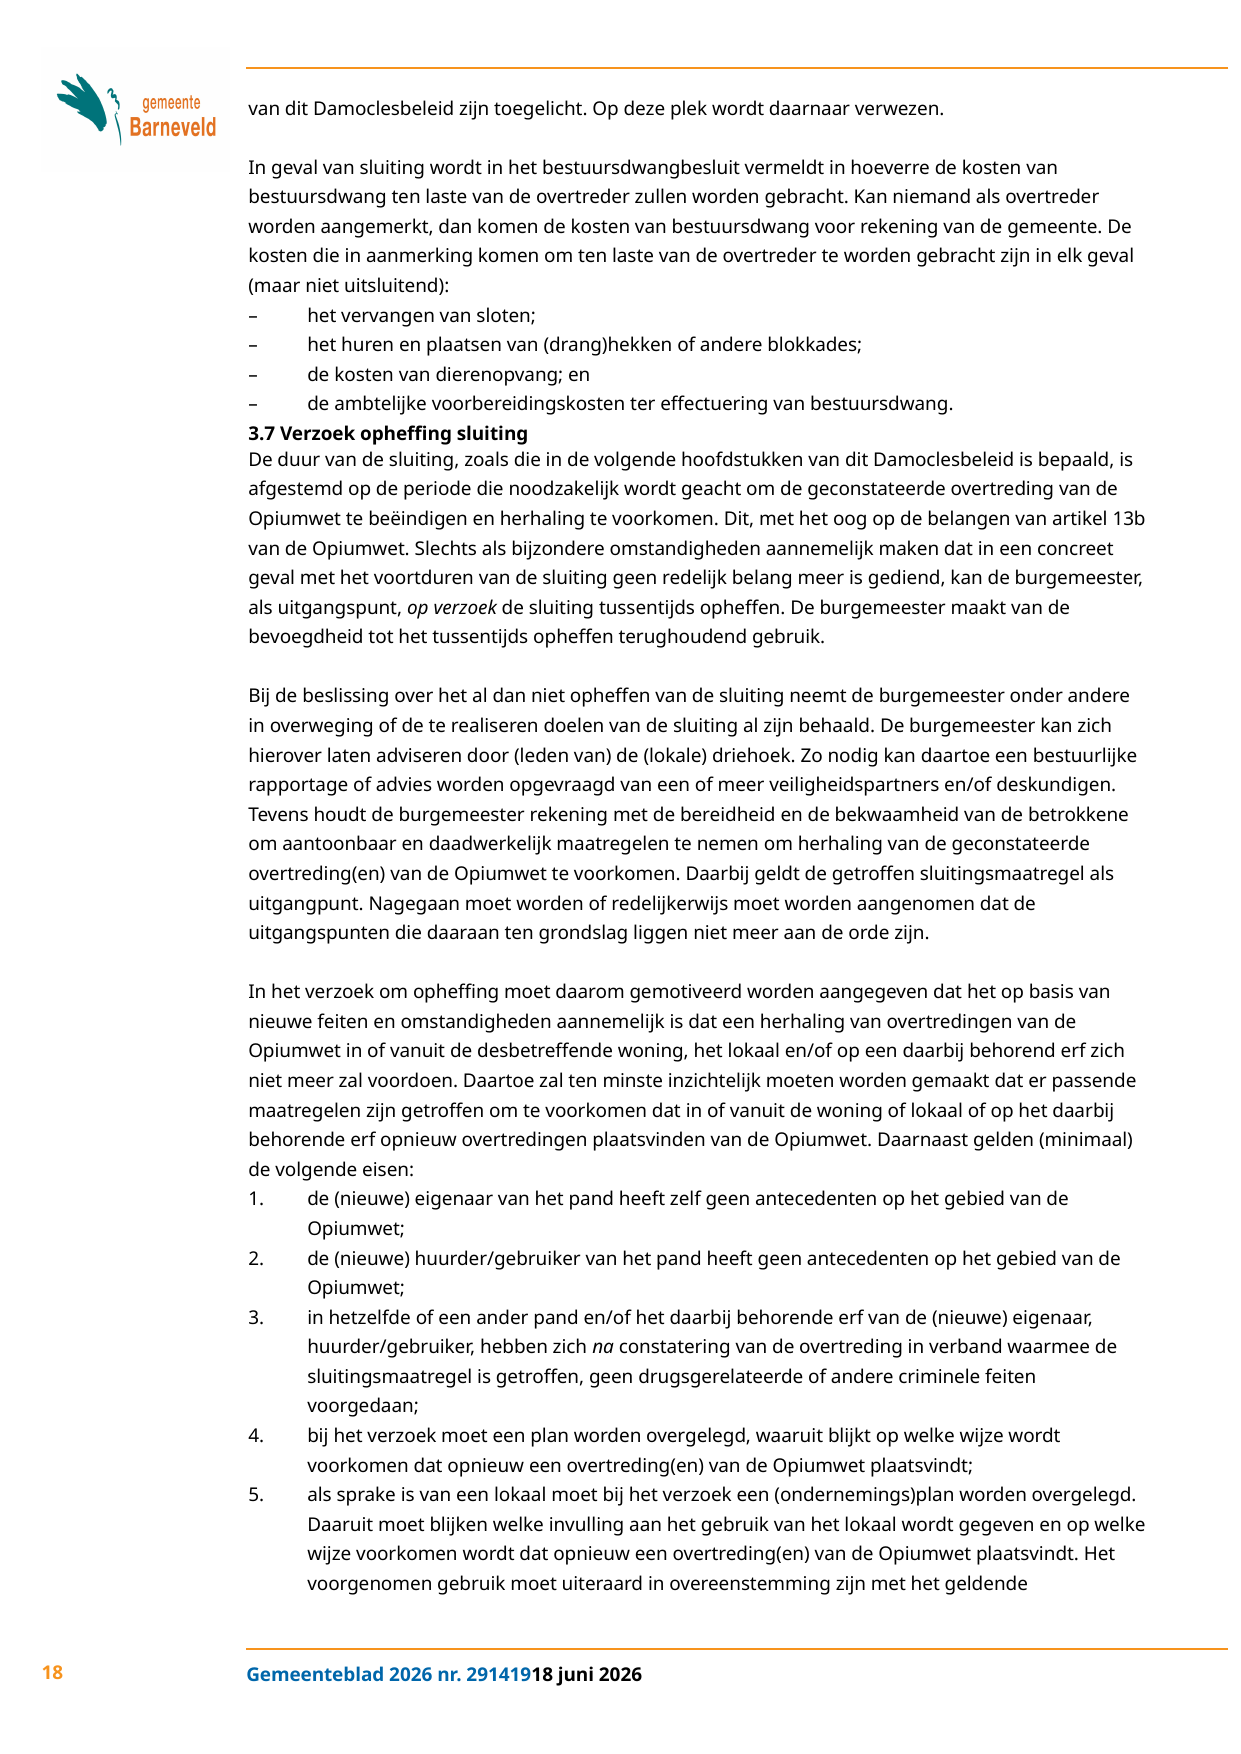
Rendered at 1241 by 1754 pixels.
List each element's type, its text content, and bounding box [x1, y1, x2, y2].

picture [41, 47, 231, 172]
list de (nieuwe) huurder/gebruiker van het pand heeft geen antecedenten op het gebied van de Opiumwet; [248, 1245, 1152, 1300]
list de (nieuwe) eigenaar van het pand heeft zelf geen antecedenten op het gebied van de Opiumwet; [248, 1186, 1152, 1241]
text 3.7 Verzoek opheffing sluiting [248, 420, 1152, 446]
text van dit Damoclesbeleid zijn toegelicht. Op deze plek wordt daarnaar verwezen. [248, 95, 1152, 121]
list de ambtelijke voorbereidingskosten ter effectuering van bestuursdwang. [248, 391, 1152, 416]
text In geval van sluiting wordt in het bestuursdwangbesluit vermeldt in hoeverre de kosten van bestuursdwang ten laste van de overtreder zullen worden gebracht. Kan niemand als overtreder worden aangemerkt, dan komen de kosten van bestuursdwang voor rekening van de gemeente. De kosten die in aanmerking komen om ten laste van de overtreder te worden gebracht zijn in elk geval (maar niet uitsluitend): [248, 154, 1152, 298]
list het huren en plaatsen van (drang)hekken of andere blokkades; [248, 331, 1152, 357]
text Bij de beslissing over het al dan niet opheffen van de sluiting neemt de burgemeester onder andere in overweging of de te realiseren doelen van de sluiting al zijn behaald. De burgemeester kan zich hierover laten adviseren door (leden van) de (lokale) driehoek. Zo nodig kan daartoe een bestuurlijke rapportage of advies worden opgevraagd van een of meer veiligheidspartners en/of deskundigen. Tevens houdt de burgemeester rekening met de bereidheid en de bekwaamheid van de betrokkene om aantoonbaar en daadwerkelijk maatregelen te nemen om herhaling van de geconstateerde overtreding(en) van de Opiumwet te voorkomen. Daarbij geldt de getroffen sluitingsmaatregel als uitgangpunt. Nagegaan moet worden of redelijkerwijs moet worden aangenomen dat de uitgangspunten die daaraan ten grondslag liggen niet meer aan de orde zijn. [248, 683, 1152, 945]
list de kosten van dierenopvang; en [248, 361, 1152, 387]
list het vervangen van sloten; [248, 302, 1152, 328]
text De duur van de sluiting, zoals die in de volgende hoofdstukken van dit Damoclesbeleid is bepaald, is afgestemd op de periode die noodzakelijk wordt geacht om de geconstateerde overtreding van de Opiumwet te beëindigen en herhaling te voorkomen. Dit, met het oog op de belangen van artikel 13b van de Opiumwet. Slechts als bijzondere omstandigheden aannemelijk maken dat in een concreet geval met het voortduren van de sluiting geen redelijk belang meer is gediend, kan de burgemeester, als uitgangspunt, op verzoek de sluiting tussentijds opheffen. De burgemeester maakt van de bevoegdheid tot het tussentijds opheffen terughoudend gebruik. [248, 446, 1152, 649]
text In het verzoek om opheffing moet daarom gemotiveerd worden aangegeven dat het op basis van nieuwe feiten en omstandigheden aannemelijk is dat een herhaling van overtredingen van de Opiumwet in of vanuit de desbetreffende woning, het lokaal en/of op een daarbij behorend erf zich niet meer zal voordoen. Daartoe zal ten minste inzichtelijk moeten worden gemaakt dat er passende maatregelen zijn getroffen om te voorkomen dat in of vanuit de woning of lokaal of op het daarbij behorende erf opnieuw overtredingen plaatsvinden van de Opiumwet. Daarnaast gelden (minimaal) de volgende eisen: [248, 978, 1152, 1182]
list bij het verzoek moet een plan worden overgelegd, waaruit blijkt op welke wijze wordt voorkomen dat opnieuw een overtreding(en) van de Opiumwet plaatsvindt; [248, 1422, 1152, 1477]
list als sprake is van een lokaal moet bij het verzoek een (ondernemings)plan worden overgelegd. Daaruit moet blijken welke invulling aan het gebruik van het lokaal wordt gegeven en op welke wijze voorkomen wordt dat opnieuw een overtreding(en) van de Opiumwet plaatsvindt. Het voorgenomen gebruik moet uiteraard in overeenstemming zijn met het geldende [248, 1481, 1152, 1596]
list in hetzelfde of een ander pand en/of het daarbij behorende erf van de (nieuwe) eigenaar, huurder/gebruiker, hebben zich na constatering van de overtreding in verband waarmee de sluitingsmaatregel is getroffen, geen drugsgerelateerde of andere criminele feiten voorgedaan; [248, 1304, 1152, 1418]
